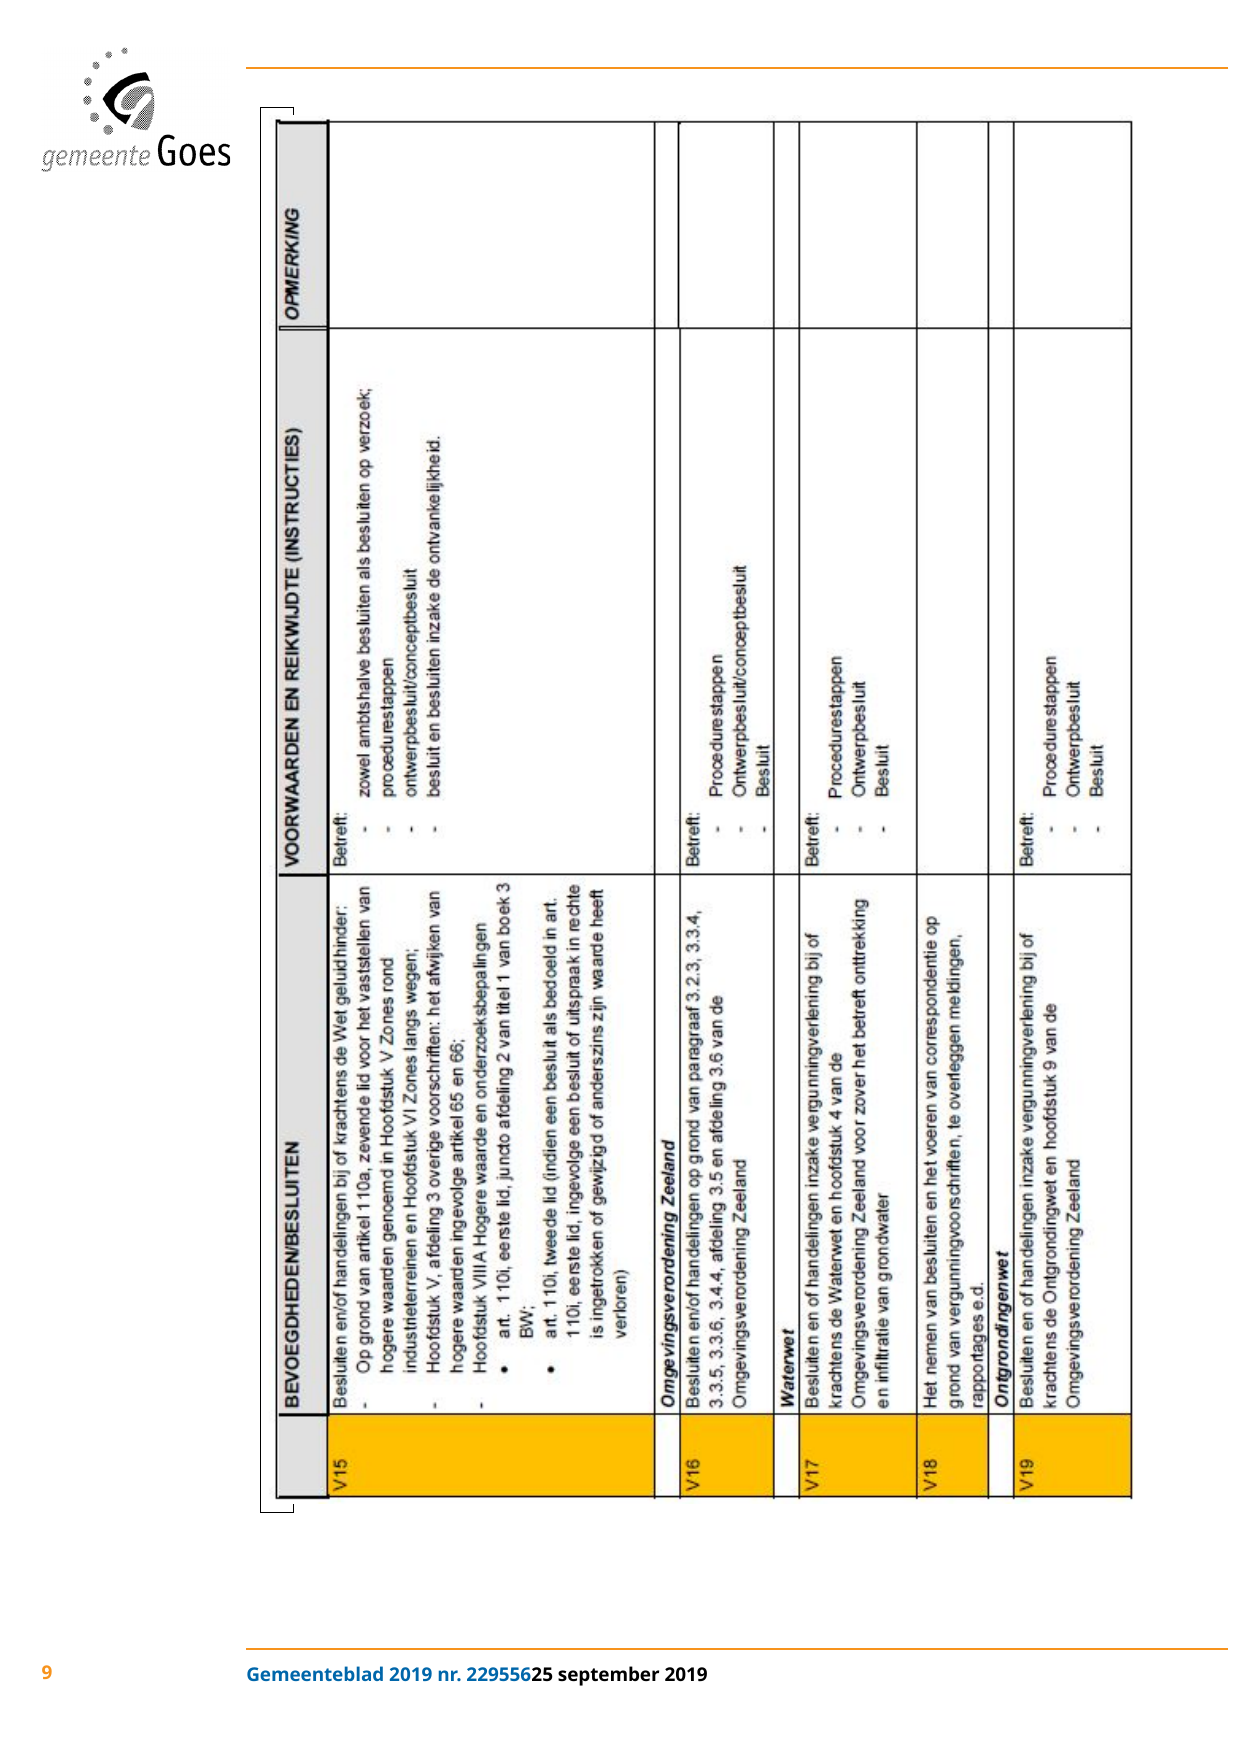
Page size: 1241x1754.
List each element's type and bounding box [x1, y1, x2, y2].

picture [41, 47, 231, 172]
picture [268, 115, 1142, 1504]
